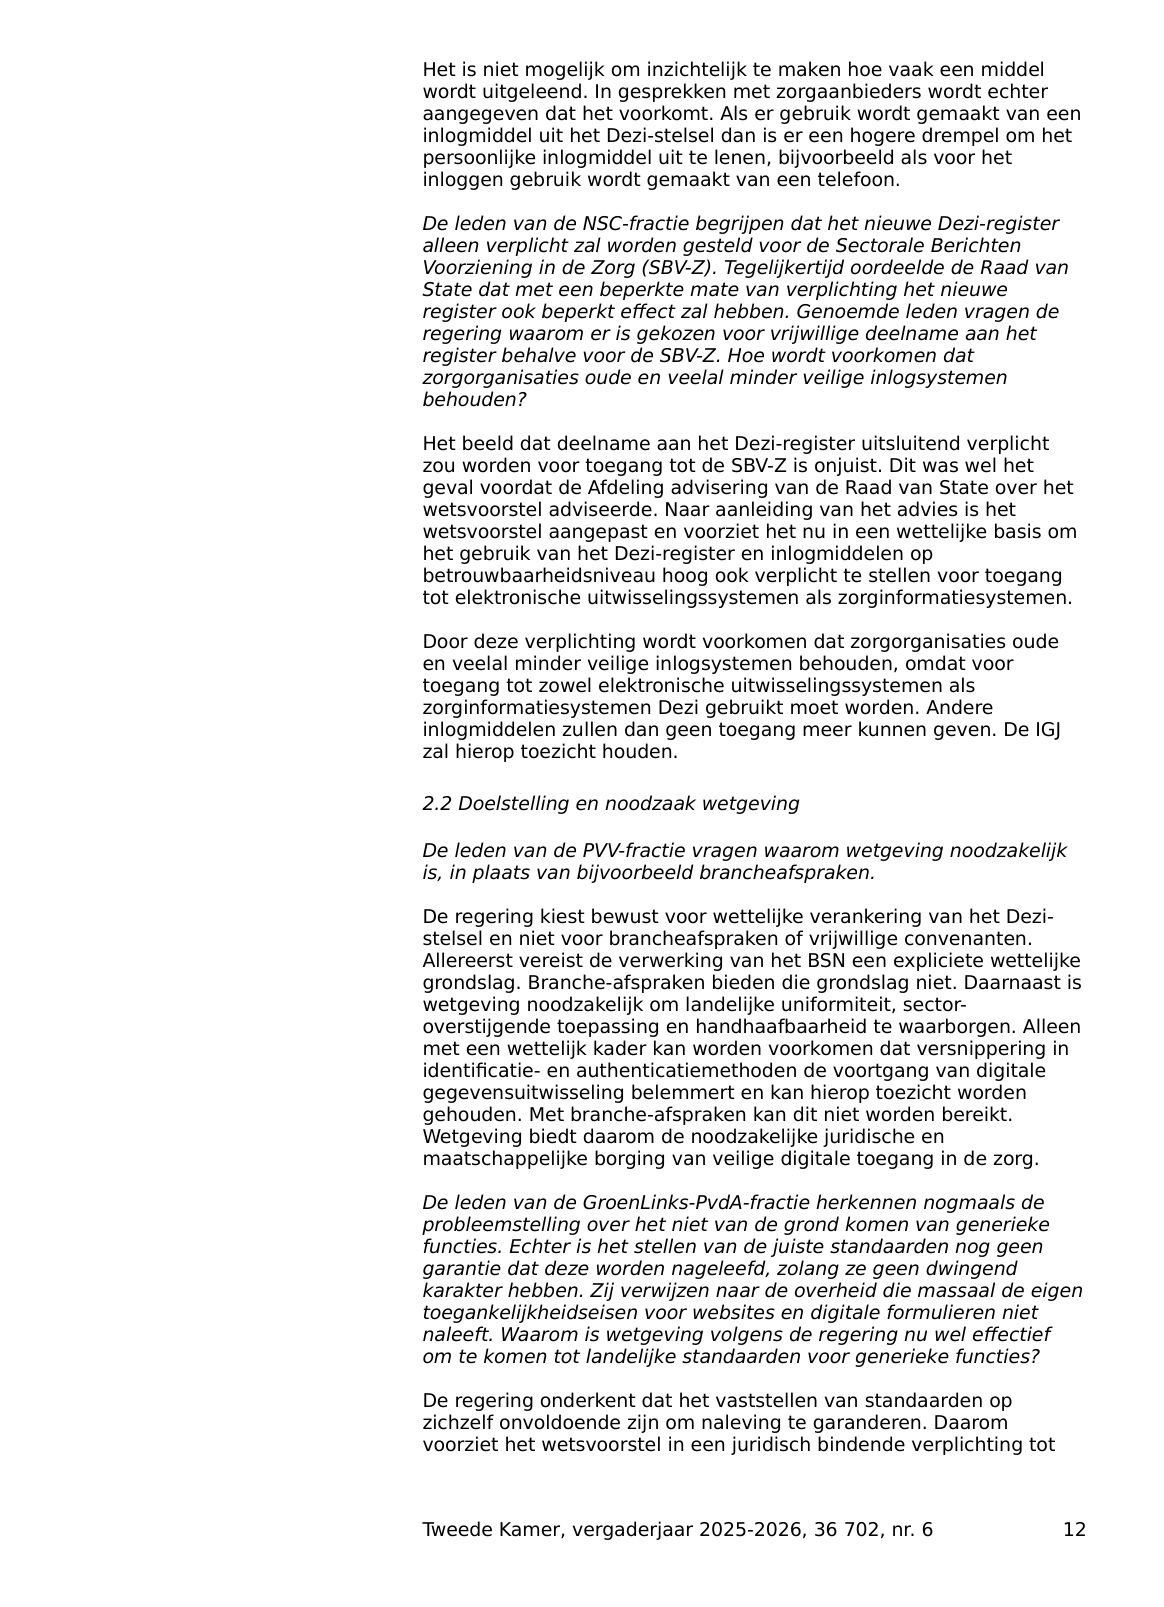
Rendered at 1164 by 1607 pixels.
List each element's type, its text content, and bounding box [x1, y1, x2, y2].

text De leden van de GroenLinks-PvdA-fractie herkennen nogmaals de probleemstelling over het niet van de grond komen van generieke functies. Echter is het stellen van de juiste standaarden nog geen garantie dat deze worden nageleefd, zolang ze geen dwingend karakter hebben. Zij verwijzen naar de overheid die massaal de eigen toegankelijkheidseisen voor websites en digitale formulieren niet naleeft. Waarom is wetgeving volgens de regering nu wel effectief om te komen tot landelijke standaarden voor generieke functies? [422, 1192, 1087, 1368]
text De leden van de PVV-fractie vragen waarom wetgeving noodzakelijk is, in plaats van bijvoorbeeld brancheafspraken. [422, 840, 1087, 884]
subtitle 2.2 Doelstelling en noodzaak wetgeving [422, 793, 1087, 815]
text Door deze verplichting wordt voorkomen dat zorgorganisaties oude en veelal minder veilige inlogsystemen behouden, omdat voor toegang tot zowel elektronische uitwisselingssystemen als zorginformatiesystemen Dezi gebruikt moet worden. Andere inlogmiddelen zullen dan geen toegang meer kunnen geven. De IGJ zal hierop toezicht houden. [422, 631, 1087, 763]
text De leden van de NSC-fractie begrijpen dat het nieuwe Dezi-register alleen verplicht zal worden gesteld voor de Sectorale Berichten Voorziening in de Zorg (SBV-Z). Tegelijkertijd oordeelde de Raad van State dat met een beperkte mate van verplichting het nieuwe register ook beperkt effect zal hebben. Genoemde leden vragen de regering waarom er is gekozen voor vrijwillige deelname aan het register behalve voor de SBV-Z. Hoe wordt voorkomen dat zorgorganisaties oude en veelal minder veilige inlogsystemen behouden? [422, 213, 1087, 411]
text De regering kiest bewust voor wettelijke verankering van het Dezi-stelsel en niet voor brancheafspraken of vrijwillige convenanten. Allereerst vereist de verwerking van het BSN een expliciete wettelijke grondslag. Branche-afspraken bieden die grondslag niet. Daarnaast is wetgeving noodzakelijk om landelijke uniformiteit, sector-overstijgende toepassing en handhaafbaarheid te waarborgen. Alleen met een wettelijk kader kan worden voorkomen dat versnippering in identificatie- en authenticatiemethoden de voortgang van digitale gegevensuitwisseling belemmert en kan hierop toezicht worden gehouden. Met branche-afspraken kan dit niet worden bereikt. Wetgeving biedt daarom de noodzakelijke juridische en maatschappelijke borging van veilige digitale toegang in de zorg. [422, 906, 1087, 1170]
text Het is niet mogelijk om inzichtelijk te maken hoe vaak een middel wordt uitgeleend. In gesprekken met zorgaanbieders wordt echter aangegeven dat het voorkomt. Als er gebruik wordt gemaakt van een inlogmiddel uit het Dezi-stelsel dan is er een hogere drempel om het persoonlijke inlogmiddel uit te lenen, bijvoorbeeld als voor het inloggen gebruik wordt gemaakt van een telefoon. [422, 59, 1087, 191]
text Het beeld dat deelname aan het Dezi-register uitsluitend verplicht zou worden voor toegang tot de SBV-Z is onjuist. Dit was wel het geval voordat de Afdeling advisering van de Raad van State over het wetsvoorstel adviseerde. Naar aanleiding van het advies is het wetsvoorstel aangepast en voorziet het nu in een wettelijke basis om het gebruik van het Dezi-register en inlogmiddelen op betrouwbaarheidsniveau hoog ook verplicht te stellen voor toegang tot elektronische uitwisselingssystemen als zorginformatiesystemen. [422, 433, 1087, 609]
text De regering onderkent dat het vaststellen van standaarden op zichzelf onvoldoende zijn om naleving te garanderen. Daarom voorziet het wetsvoorstel in een juridisch bindende verplichting tot [422, 1390, 1087, 1456]
